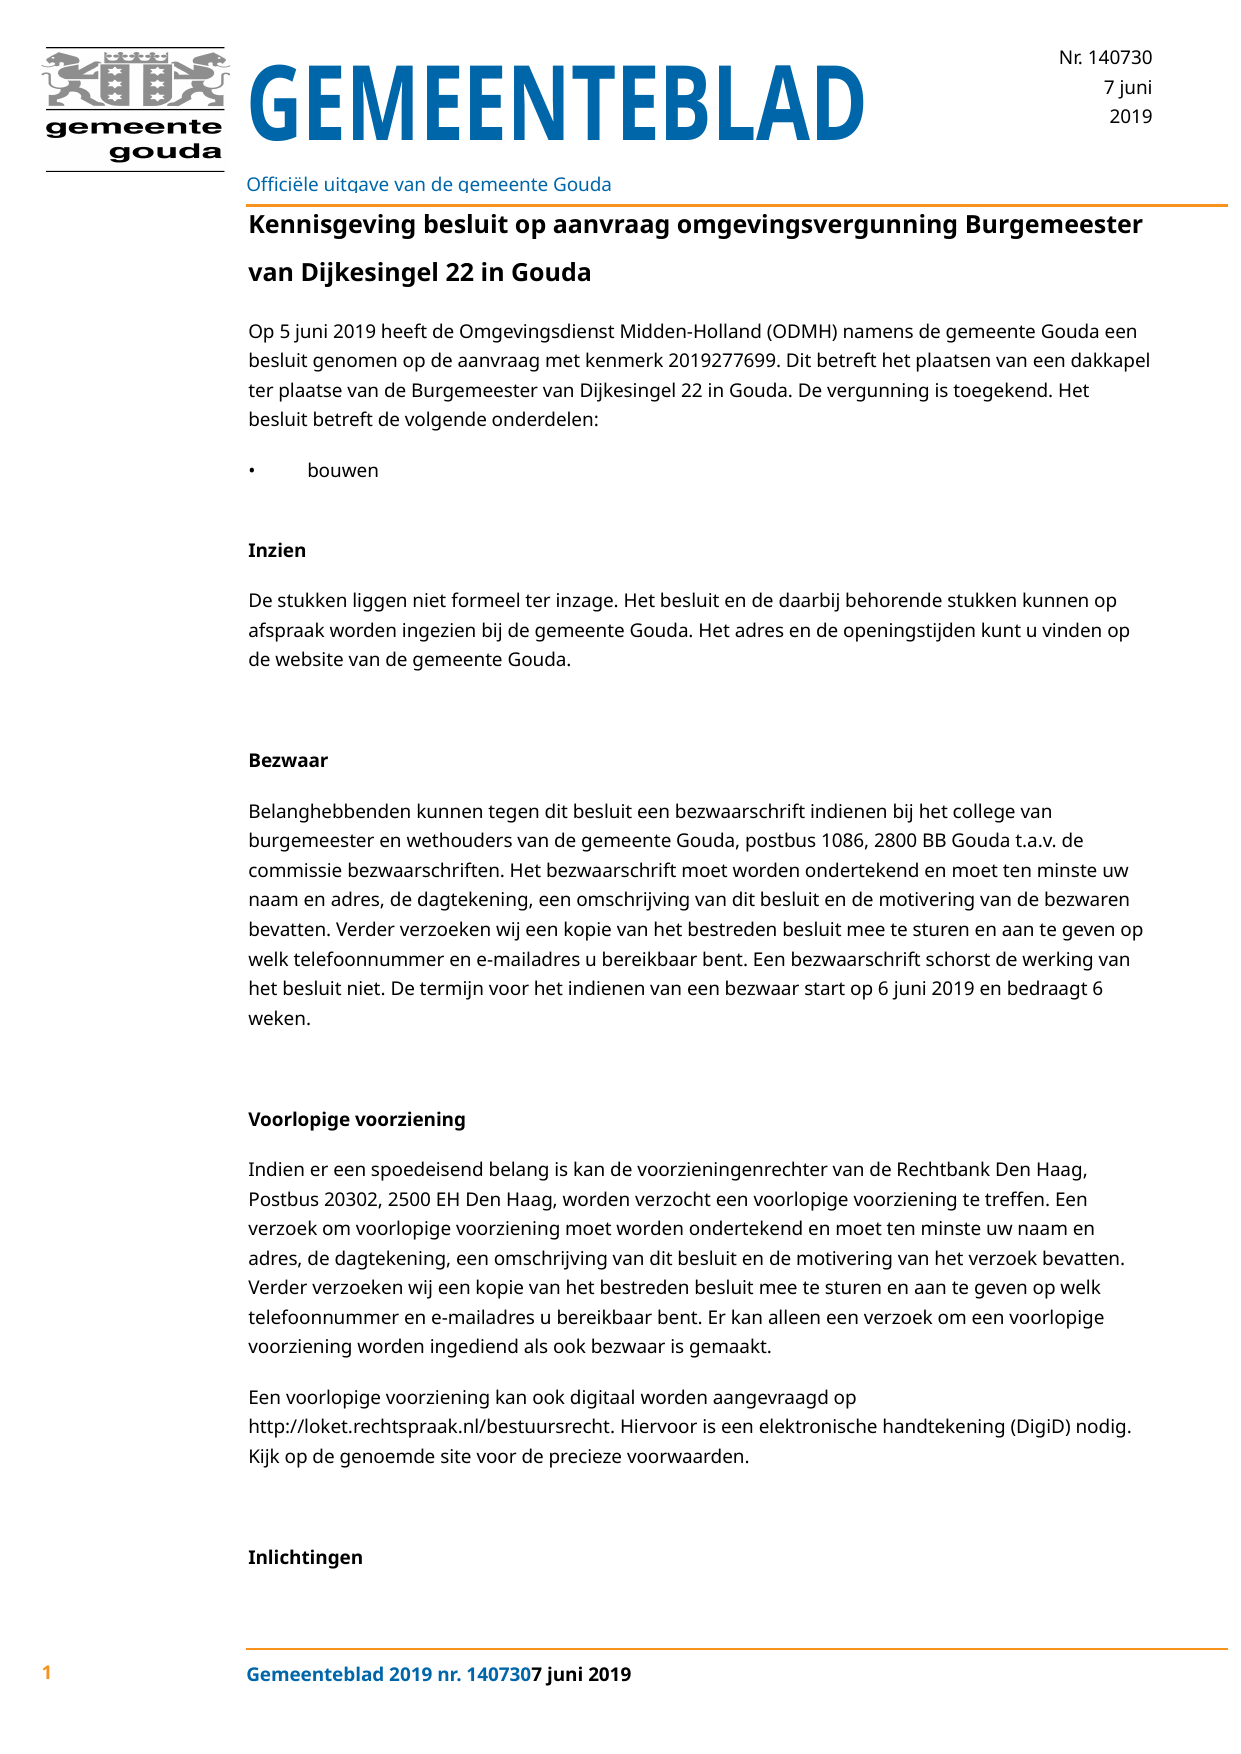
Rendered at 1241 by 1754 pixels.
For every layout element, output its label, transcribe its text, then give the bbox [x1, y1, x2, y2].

text Een voorlopige voorziening kan ook digitaal worden aangevraagd op http://loket.rechtspraak.nl/bestuursrecht. Hiervoor is een elektronische handtekening (DigiD) nodig. Kijk op de genoemde site voor de precieze voorwaarden. [248, 1384, 1152, 1469]
picture [41, 47, 231, 172]
text Belanghebbenden kunnen tegen dit besluit een bezwaarschrift indienen bij het college van burgemeester en wethouders van de gemeente Gouda, postbus 1086, 2800 BB Gouda t.a.v. de commissie bezwaarschriften. Het bezwaarschrift moet worden ondertekend en moet ten minste uw naam en adres, de dagtekening, een omschrijving van dit besluit en de motivering van de bezwaren bevatten. Verder verzoeken wij een kopie van het bestreden besluit mee te sturen en aan te geven op welk telefoonnummer en e-mailadres u bereikbaar bent. Een bezwaarschrift schorst de werking van het besluit niet. De termijn voor het indienen van een bezwaar start op 6 juni 2019 en bedraagt 6 weken. [248, 798, 1152, 1031]
text Inlichtingen [248, 1544, 1152, 1570]
text Voorlopige voorziening [248, 1106, 1152, 1132]
text Bezwaar [248, 747, 1152, 773]
text Kennisgeving besluit op aanvraag omgevingsvergunning Burgemeester van Dijkesingel 22 in Gouda [248, 207, 1152, 288]
text Inzien [248, 537, 1152, 563]
text Op 5 juni 2019 heeft de Omgevingsdienst Midden-Holland (ODMH) namens de gemeente Gouda een besluit genomen op de aanvraag met kenmerk 2019277699. Dit betreft het plaatsen van een dakkapel ter plaatse van de Burgemeester van Dijkesingel 22 in Gouda. De vergunning is toegekend. Het besluit betreft de volgende onderdelen: [248, 318, 1152, 432]
text De stukken liggen niet formeel ter inzage. Het besluit en de daarbij behorende stukken kunnen op afspraak worden ingezien bij de gemeente Gouda. Het adres en de openingstijden kunt u vinden op de website van de gemeente Gouda. [248, 587, 1152, 672]
text Indien er een spoedeisend belang is kan de voorzieningenrechter van de Rechtbank Den Haag, Postbus 20302, 2500 EH Den Haag, worden verzocht een voorlopige voorziening te treffen. Een verzoek om voorlopige voorziening moet worden ondertekend en moet ten minste uw naam en adres, de dagtekening, een omschrijving van dit besluit en de motivering van het verzoek bevatten. Verder verzoeken wij een kopie van het bestreden besluit mee te sturen en aan te geven op welk telefoonnummer en e-mailadres u bereikbaar bent. Er kan alleen een verzoek om een voorlopige voorziening worden ingediend als ook bezwaar is gemaakt. [248, 1156, 1152, 1359]
list bouwen [248, 457, 1152, 483]
